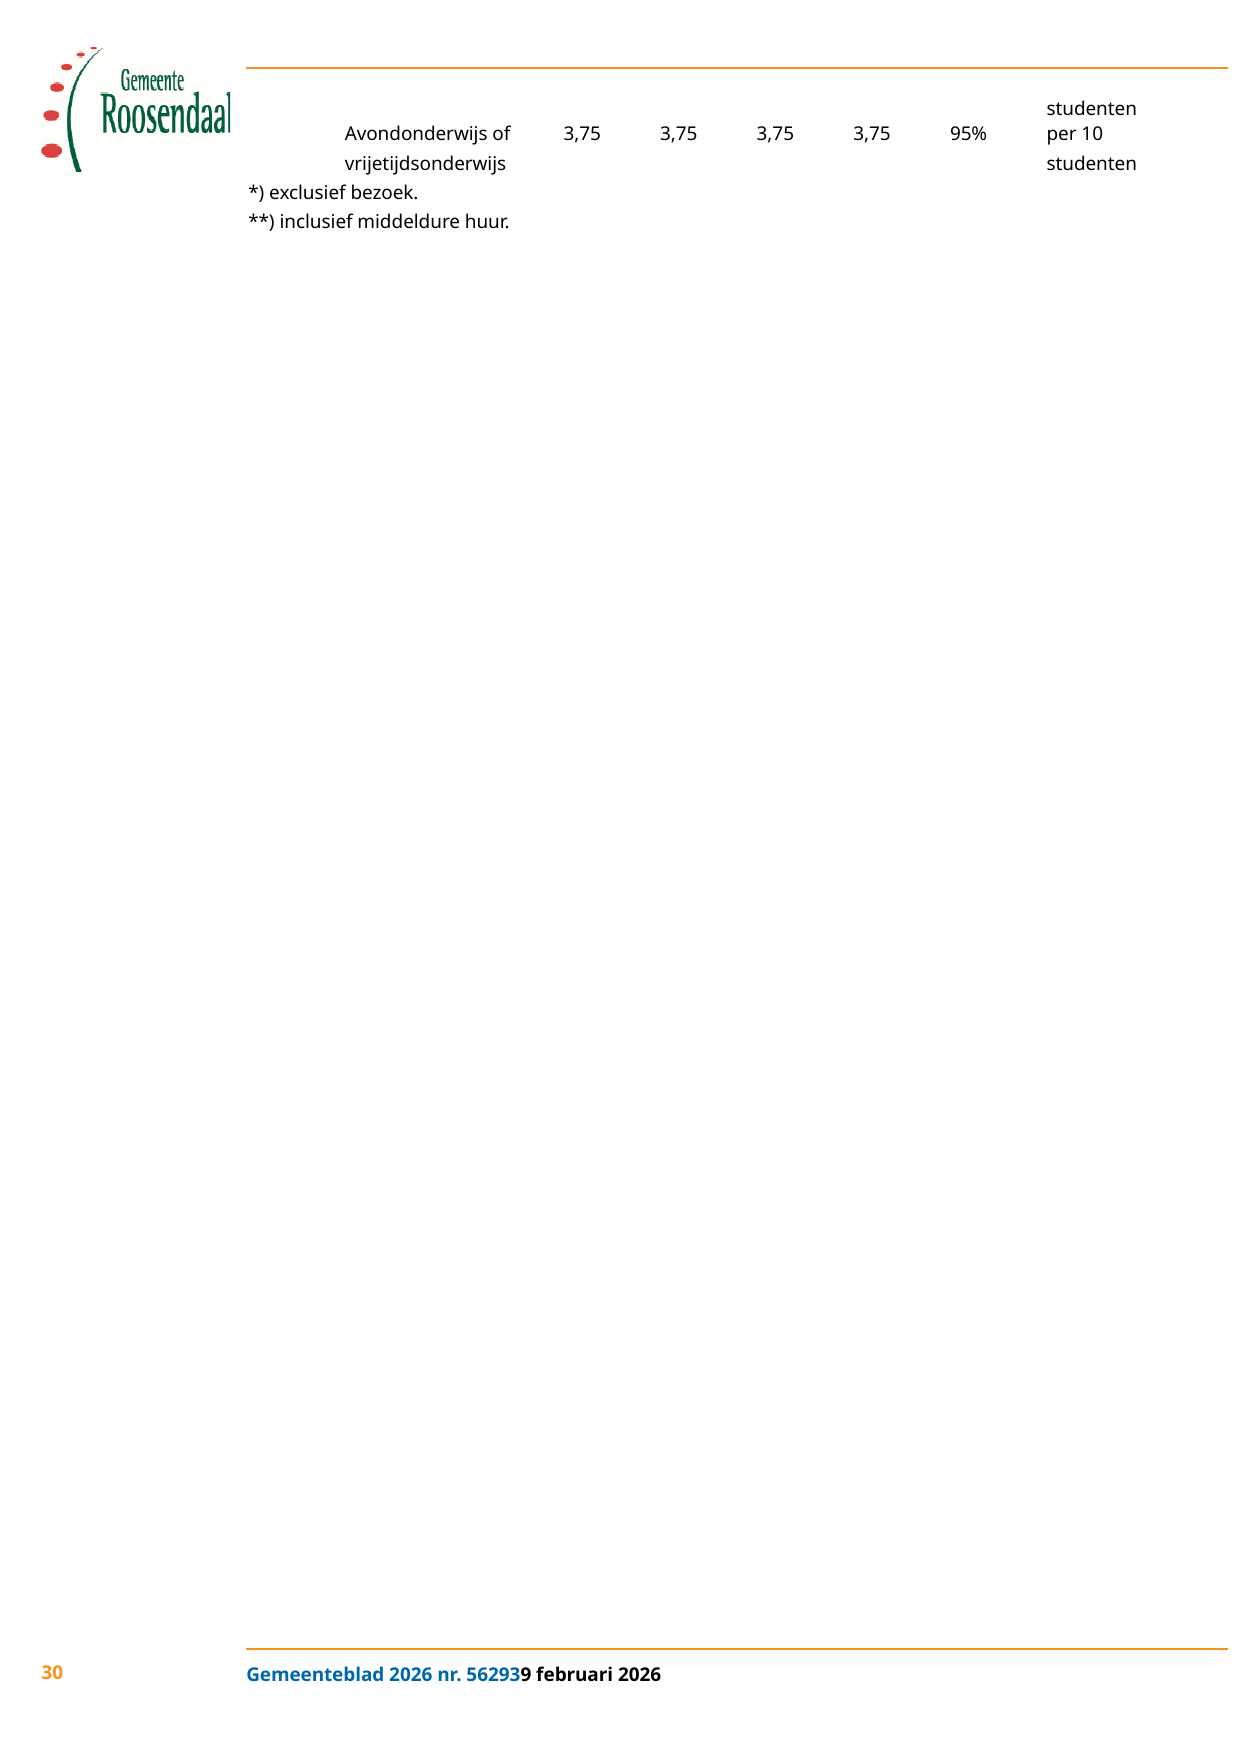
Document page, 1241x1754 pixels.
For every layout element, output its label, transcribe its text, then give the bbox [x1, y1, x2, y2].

table_cell [660, 95, 756, 121]
table_cell 95% [950, 121, 1046, 176]
table_cell 3,75 [853, 121, 950, 176]
table_cell [853, 95, 950, 121]
text **) inclusief middeldure huur. [248, 209, 1152, 234]
table_cell Avondonderwijs of vrijetijdsonderwijs [345, 121, 563, 176]
table_cell per 10 studenten [1046, 121, 1152, 176]
table_cell 3,75 [660, 121, 756, 176]
picture [41, 47, 231, 172]
table_cell 3,75 [563, 121, 660, 176]
table_cell [345, 95, 563, 121]
table_cell [563, 95, 660, 121]
table_cell [248, 95, 344, 176]
table_cell [950, 95, 1046, 121]
table_cell studenten [1046, 95, 1152, 121]
text *) exclusief bezoek. [248, 179, 1152, 205]
table_cell 3,75 [756, 121, 853, 176]
table_cell [756, 95, 853, 121]
